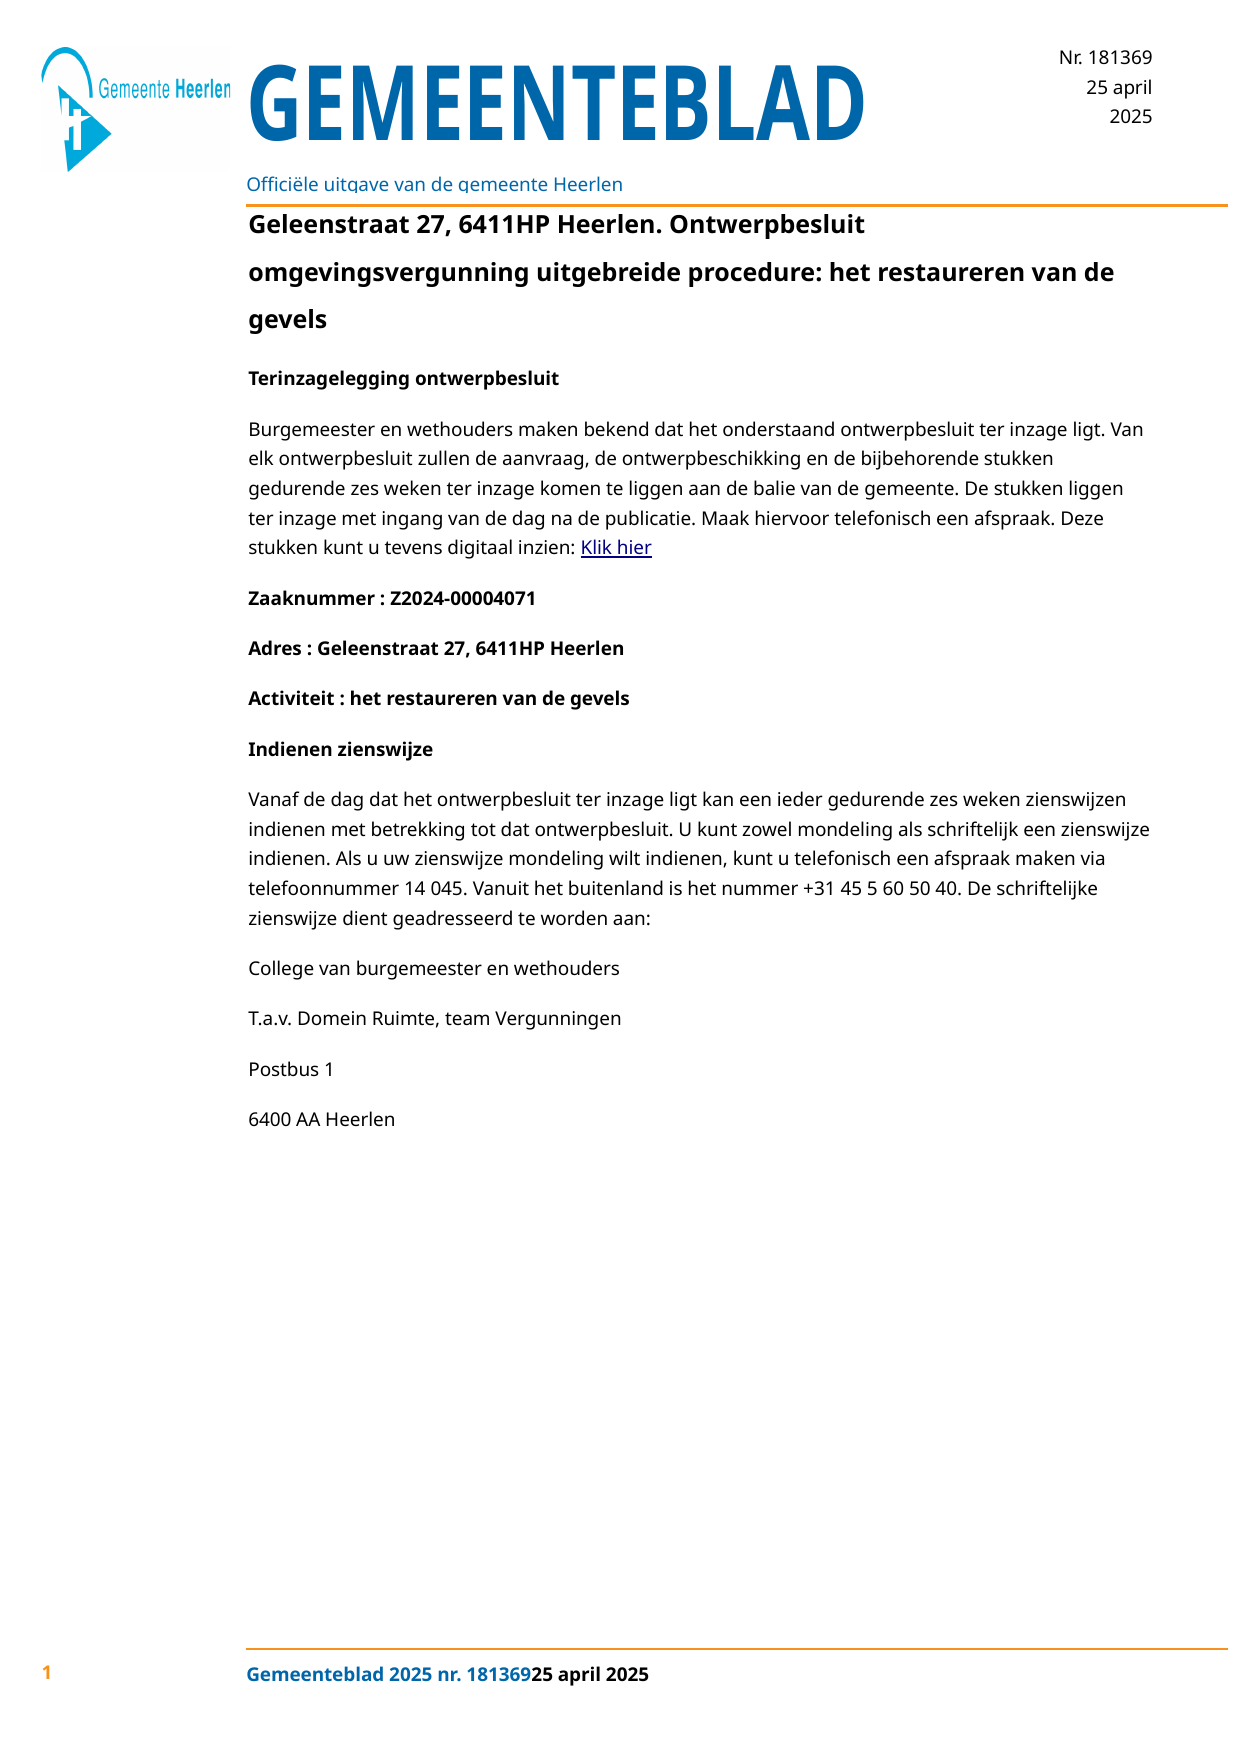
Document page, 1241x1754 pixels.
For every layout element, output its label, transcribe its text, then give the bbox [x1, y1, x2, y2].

text Postbus 1 [248, 1056, 1152, 1082]
text Burgemeester en wethouders maken bekend dat het onderstaand ontwerpbesluit ter inzage ligt. Van elk ontwerpbesluit zullen de aanvraag, de ontwerpbeschikking en de bijbehorende stukken gedurende zes weken ter inzage komen te liggen aan de balie van de gemeente. De stukken liggen ter inzage met ingang van de dag na de publicatie. Maak hiervoor telefonisch een afspraak. Deze stukken kunt u tevens digitaal inzien: Klik hier [248, 416, 1152, 560]
picture [41, 47, 231, 172]
picture [41, 47, 59, 70]
text T.a.v. Domein Ruimte, team Vergunningen [248, 1006, 1152, 1031]
text Zaaknummer : Z2024-00004071 [248, 585, 1152, 610]
text College van burgemeester en wethouders [248, 955, 1152, 981]
text Adres : Geleenstraat 27, 6411HP Heerlen [248, 635, 1152, 661]
text Indienen zienswijze [248, 736, 1152, 762]
text Activiteit : het restaureren van de gevels [248, 686, 1152, 711]
text 6400 AA Heerlen [248, 1106, 1152, 1132]
text Terinzagelegging ontwerpbesluit [248, 366, 1152, 391]
text Geleenstraat 27, 6411HP Heerlen. Ontwerpbesluit omgevingsvergunning uitgebreide procedure: het restaureren van de gevels [248, 207, 1152, 336]
text Vanaf de dag dat het ontwerpbesluit ter inzage ligt kan een ieder gedurende zes weken zienswijzen indienen met betrekking tot dat ontwerpbesluit. U kunt zowel mondeling als schriftelijk een zienswijze indienen. Als u uw zienswijze mondeling wilt indienen, kunt u telefonisch een afspraak maken via telefoonnummer 14 045. Vanuit het buitenland is het nummer +31 45 5 60 50 40. De schriftelijke zienswijze dient geadresseerd te worden aan: [248, 786, 1152, 930]
